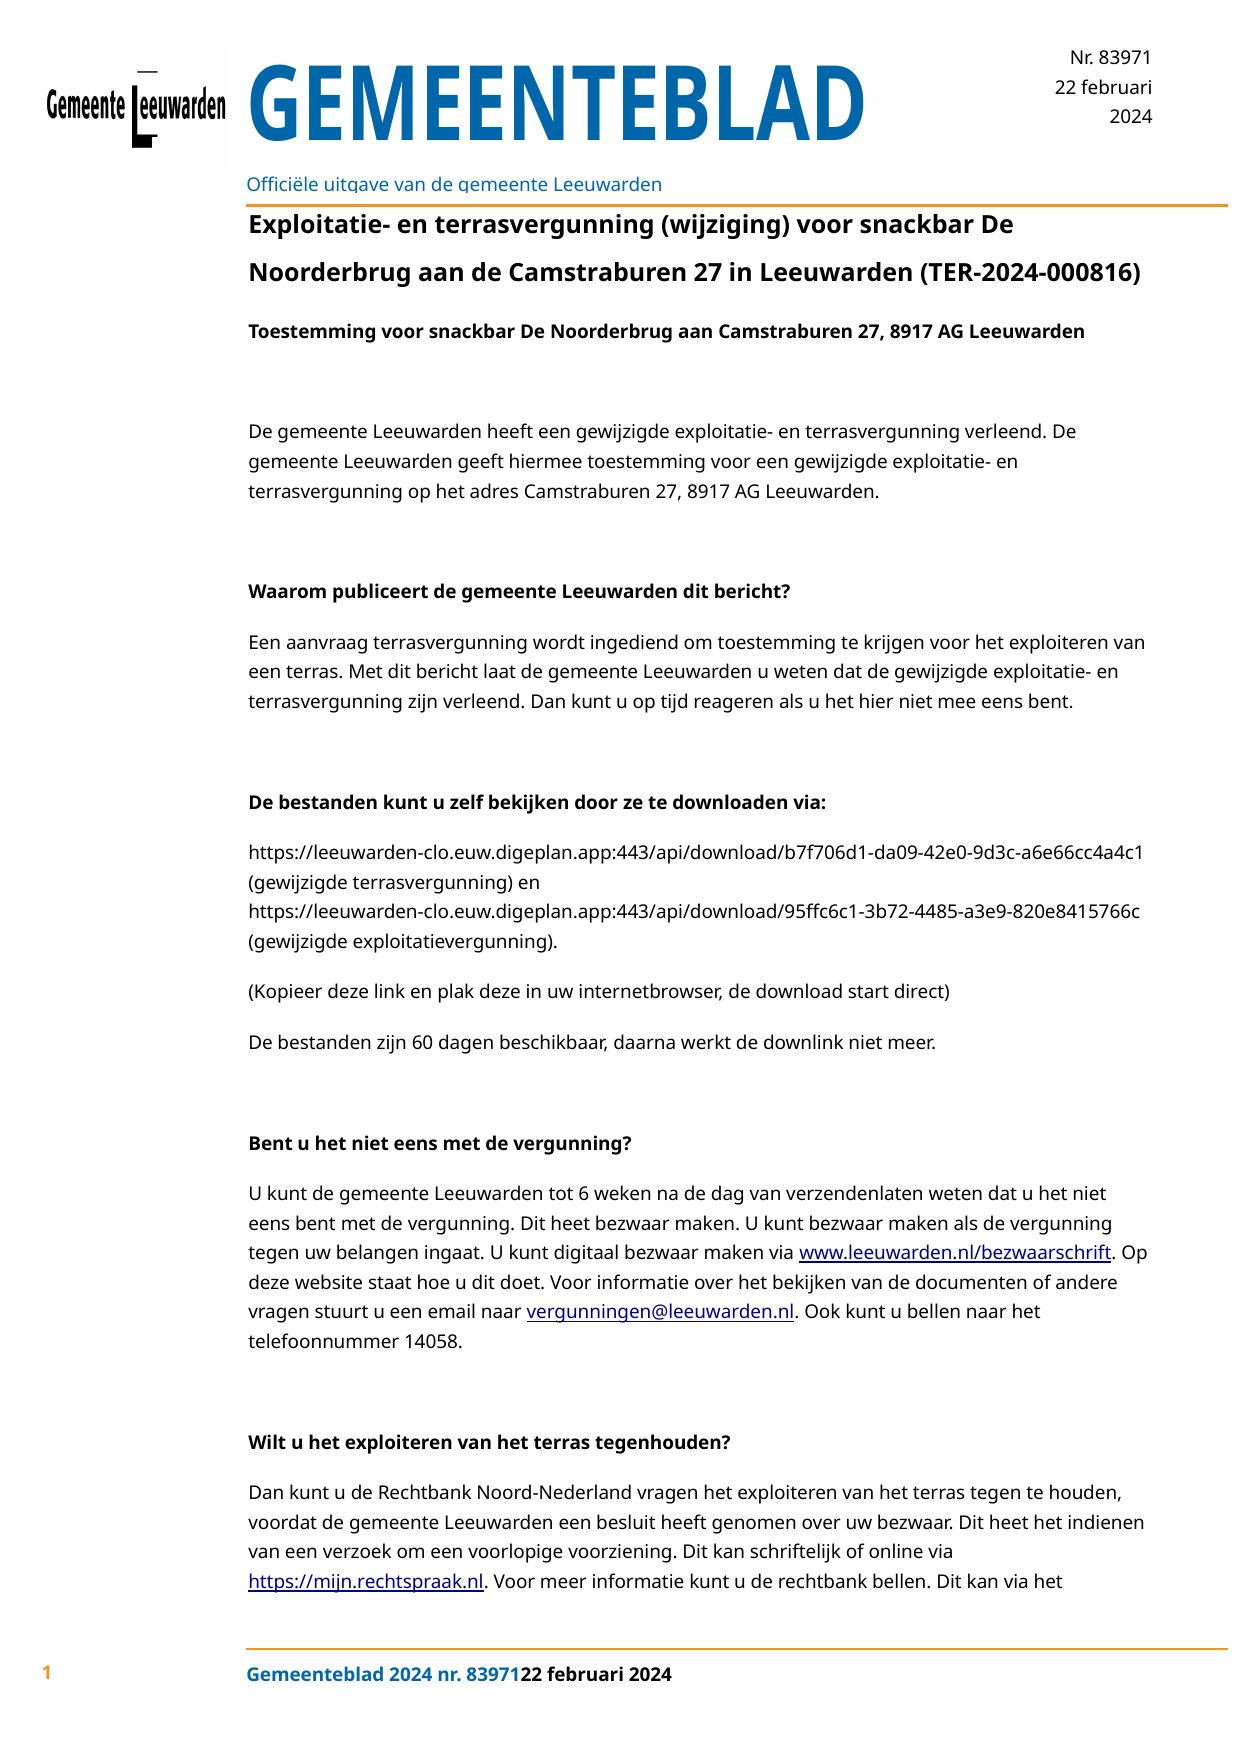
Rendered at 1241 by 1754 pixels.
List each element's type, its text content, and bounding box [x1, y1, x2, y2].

text U kunt de gemeente Leeuwarden tot 6 weken na de dag van verzendenlaten weten dat u het niet eens bent met de vergunning. Dit heet bezwaar maken. U kunt bezwaar maken als de vergunning tegen uw belangen ingaat. U kunt digitaal bezwaar maken via www.leeuwarden.nl/bezwaarschrift. Op deze website staat hoe u dit doet. Voor informatie over het bekijken van de documenten of andere vragen stuurt u een email naar vergunningen@leeuwarden.nl. Ook kunt u bellen naar het telefoonnummer 14058. [248, 1180, 1152, 1354]
text Wilt u het exploiteren van het terras tegenhouden? [248, 1429, 1152, 1455]
text Exploitatie- en terrasvergunning (wijziging) voor snackbar De Noorderbrug aan de Camstraburen 27 in Leeuwarden (TER-2024-000816) [248, 207, 1152, 288]
text De bestanden kunt u zelf bekijken door ze te downloaden via: [248, 789, 1152, 815]
text Waarom publiceert de gemeente Leeuwarden dit bericht? [248, 579, 1152, 604]
text Bent u het niet eens met de vergunning? [248, 1130, 1152, 1156]
text De bestanden zijn 60 dagen beschikbaar, daarna werkt de downlink niet meer. [248, 1029, 1152, 1055]
text Dan kunt u de Rechtbank Noord-Nederland vragen het exploiteren van het terras tegen te houden, voordat de gemeente Leeuwarden een besluit heeft genomen over uw bezwaar. Dit heet het indienen van een verzoek om een voorlopige voorziening. Dit kan schriftelijk of online via https://mijn.rechtspraak.nl. Voor meer informatie kunt u de rechtbank bellen. Dit kan via het [248, 1479, 1152, 1594]
text Een aanvraag terrasvergunning wordt ingediend om toestemming te krijgen voor het exploiteren van een terras. Met dit bericht laat de gemeente Leeuwarden u weten dat de gewijzigde exploitatie- en terrasvergunning zijn verleend. Dan kunt u op tijd reageren als u het hier niet mee eens bent. [248, 629, 1152, 714]
picture [41, 47, 231, 172]
text (Kopieer deze link en plak deze in uw internetbrowser, de download start direct) [248, 979, 1152, 1004]
text De gemeente Leeuwarden heeft een gewijzigde exploitatie- en terrasvergunning verleend. De gemeente Leeuwarden geeft hiermee toestemming voor een gewijzigde exploitatie- en terrasvergunning op het adres Camstraburen 27, 8917 AG Leeuwarden. [248, 419, 1152, 504]
text https://leeuwarden-clo.euw.digeplan.app:443/api/download/b7f706d1-da09-42e0-9d3c-a6e66cc4a4c1 (gewijzigde terrasvergunning) en https://leeuwarden-clo.euw.digeplan.app:443/api/download/95ffc6c1-3b72-4485-a3e9-820e8415766c (gewijzigde exploitatievergunning). [248, 839, 1152, 954]
text Toestemming voor snackbar De Noorderbrug aan Camstraburen 27, 8917 AG Leeuwarden [248, 318, 1152, 344]
